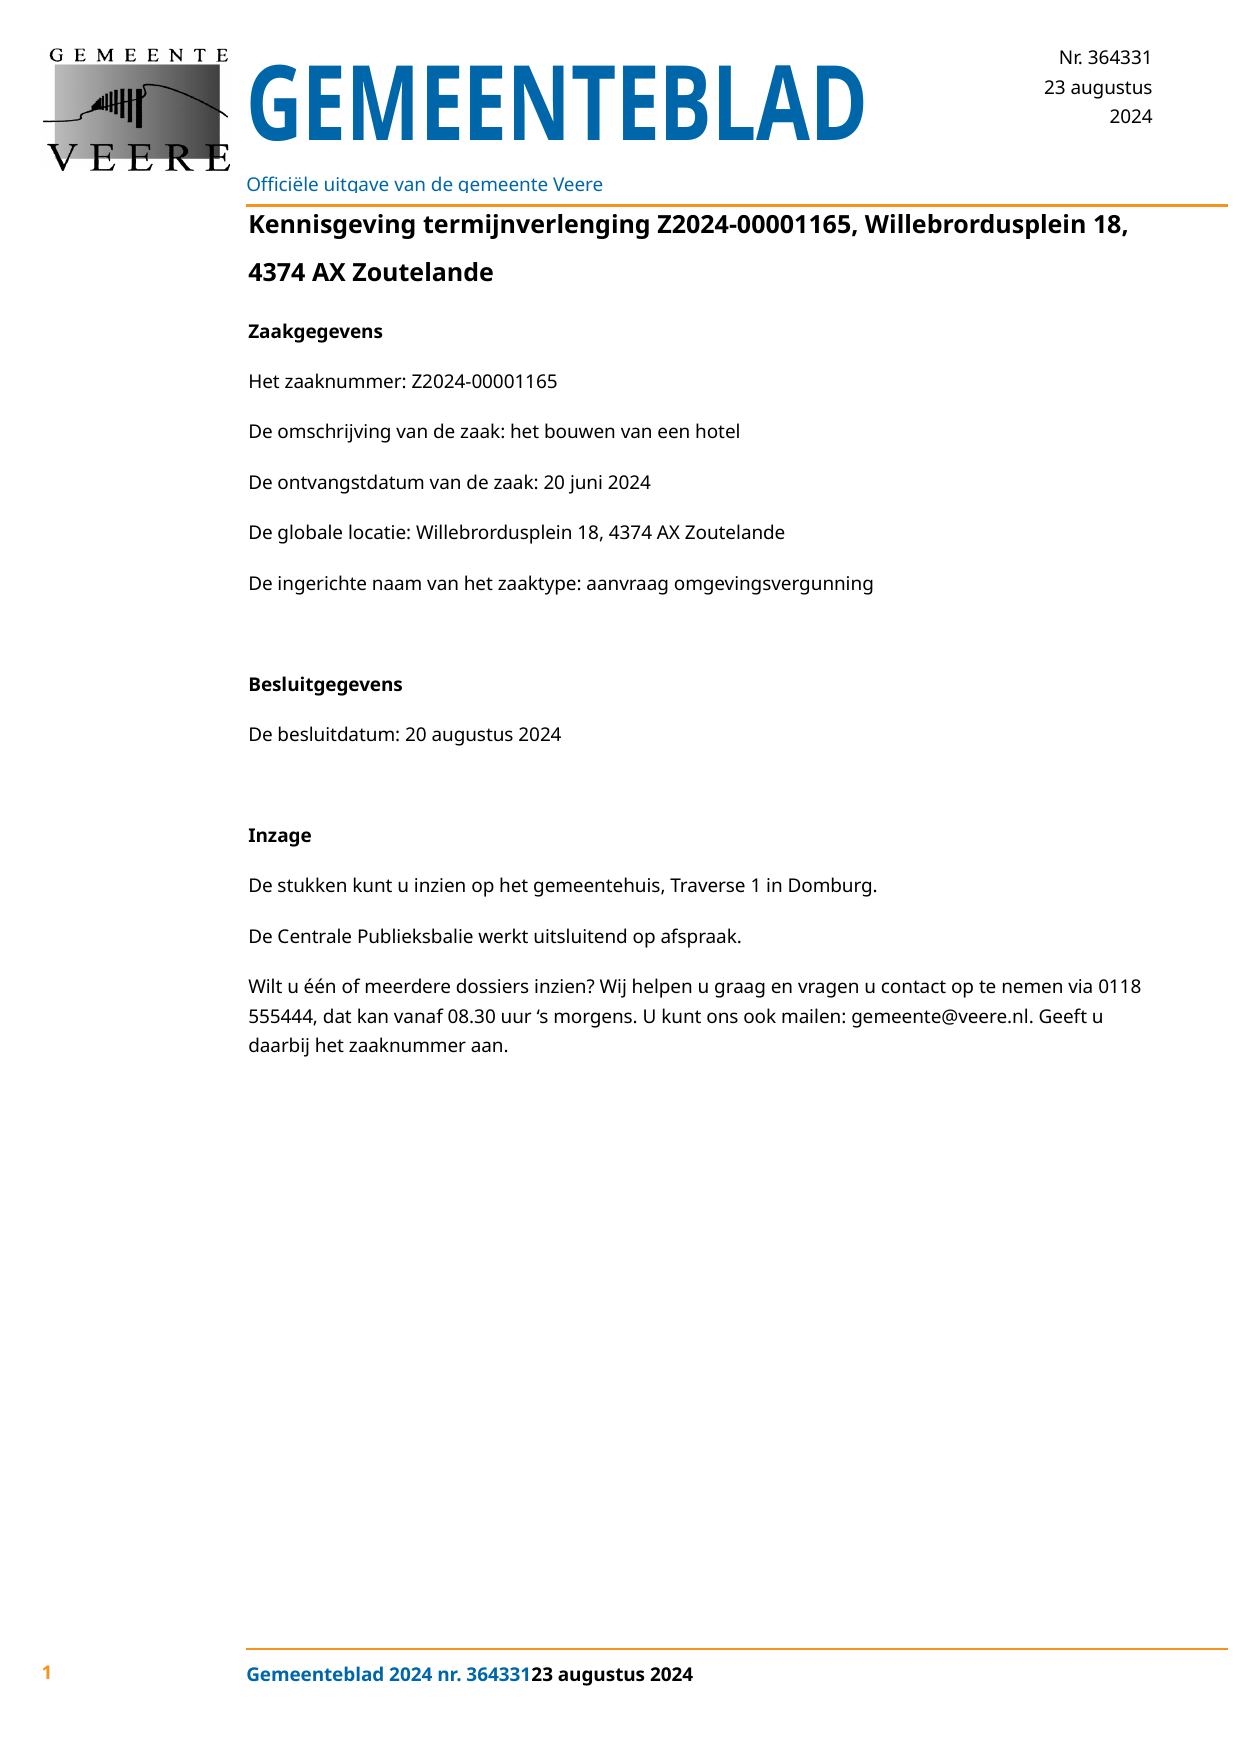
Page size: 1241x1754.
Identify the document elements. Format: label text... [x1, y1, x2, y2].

text De globale locatie: Willebrordusplein 18, 4374 AX Zoutelande [248, 519, 1152, 545]
text De Centrale Publieksbalie werkt uitsluitend op afspraak. [248, 923, 1152, 949]
text Inzage [248, 822, 1152, 848]
text Zaakgegevens [248, 318, 1152, 344]
text Wilt u één of meerdere dossiers inzien? Wij helpen u graag en vragen u contact op te nemen via 0118 555444, dat kan vanaf 08.30 uur ‘s morgens. U kunt ons ook mailen: gemeente@veere.nl. Geeft u daarbij het zaaknummer aan. [248, 973, 1152, 1058]
text De ingerichte naam van het zaaktype: aanvraag omgevingsvergunning [248, 570, 1152, 596]
text Kennisgeving termijnverlenging Z2024-00001165, Willebrordusplein 18, 4374 AX Zoutelande [248, 207, 1152, 288]
text Het zaaknummer: Z2024-00001165 [248, 368, 1152, 394]
text De ontvangstdatum van de zaak: 20 juni 2024 [248, 469, 1152, 495]
text Besluitgegevens [248, 671, 1152, 697]
text De stukken kunt u inzien op het gemeentehuis, Traverse 1 in Domburg. [248, 872, 1152, 898]
text De besluitdatum: 20 augustus 2024 [248, 721, 1152, 747]
picture [41, 47, 231, 172]
text De omschrijving van de zaak: het bouwen van een hotel [248, 419, 1152, 444]
